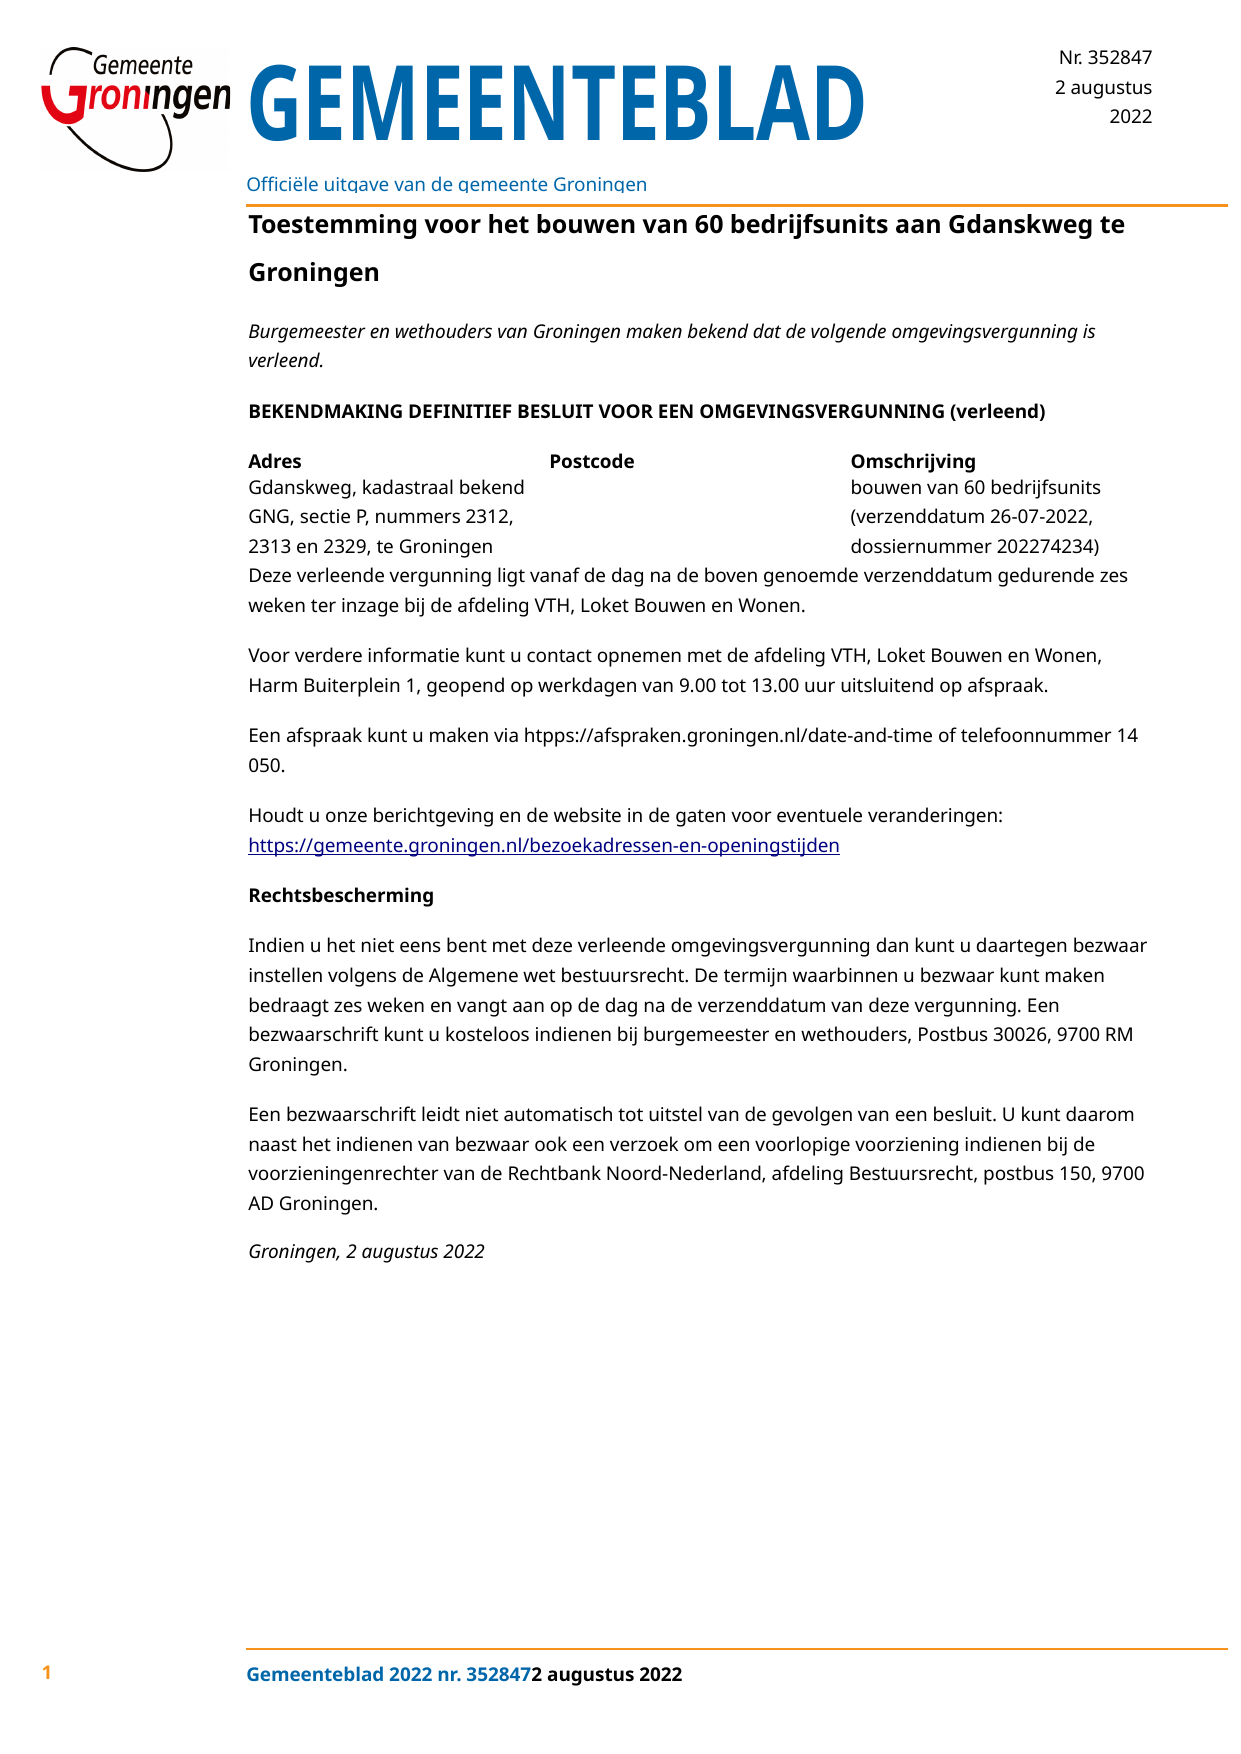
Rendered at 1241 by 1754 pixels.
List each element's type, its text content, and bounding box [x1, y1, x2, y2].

text Toestemming voor het bouwen van 60 bedrijfsunits aan Gdanskweg te Groningen [248, 207, 1152, 288]
table_header Omschrijving [850, 449, 1152, 474]
text BEKENDMAKING DEFINITIEF BESLUIT VOOR EEN OMGEVINGSVERGUNNING (verleend) [248, 398, 1152, 424]
text Houdt u onze berichtgeving en de website in de gaten voor eventuele veranderingen: https://gemeente.groningen.nl/bezoekadressen-en-openingstijden [248, 802, 1152, 858]
text Een afspraak kunt u maken via htpps://afspraken.groningen.nl/date-and-time of telefoonnummer 14 050. [248, 722, 1152, 778]
picture [41, 47, 231, 172]
text Voor verdere informatie kunt u contact opnemen met de afdeling VTH, Loket Bouwen en Wonen, Harm Buiterplein 1, geopend op werkdagen van 9.00 tot 13.00 uur uitsluitend op afspraak. [248, 642, 1152, 698]
table_header Postcode [549, 449, 850, 474]
text Rechtsbescherming [248, 882, 1152, 908]
table_cell Gdanskweg, kadastraal bekend GNG, sectie P, nummers 2312, 2313 en 2329, te Groningen [248, 474, 549, 559]
text Groningen, 2 augustus 2022 [248, 1238, 1152, 1264]
text Burgemeester en wethouders van Groningen maken bekend dat de volgende omgevingsvergunning is verleend. [248, 318, 1152, 373]
table_cell bouwen van 60 bedrijfsunits (verzenddatum 26-07-2022, dossiernummer 202274234) [850, 474, 1152, 559]
table_header Adres [248, 449, 549, 474]
table_cell [549, 474, 850, 559]
text Deze verleende vergunning ligt vanaf de dag na de boven genoemde verzenddatum gedurende zes weken ter inzage bij de afdeling VTH, Loket Bouwen en Wonen. [248, 562, 1152, 618]
text Indien u het niet eens bent met deze verleende omgevingsvergunning dan kunt u daartegen bezwaar instellen volgens de Algemene wet bestuursrecht. De termijn waarbinnen u bezwaar kunt maken bedraagt zes weken en vangt aan op de dag na de verzenddatum van deze vergunning. Een bezwaarschrift kunt u kosteloos indienen bij burgemeester en wethouders, Postbus 30026, 9700 RM Groningen. [248, 933, 1152, 1077]
text Een bezwaarschrift leidt niet automatisch tot uitstel van de gevolgen van een besluit. U kunt daarom naast het indienen van bezwaar ook een verzoek om een voorlopige voorziening indienen bij de voorzieningenrechter van de Rechtbank Noord-Nederland, afdeling Bestuursrecht, postbus 150, 9700 AD Groningen. [248, 1101, 1152, 1216]
